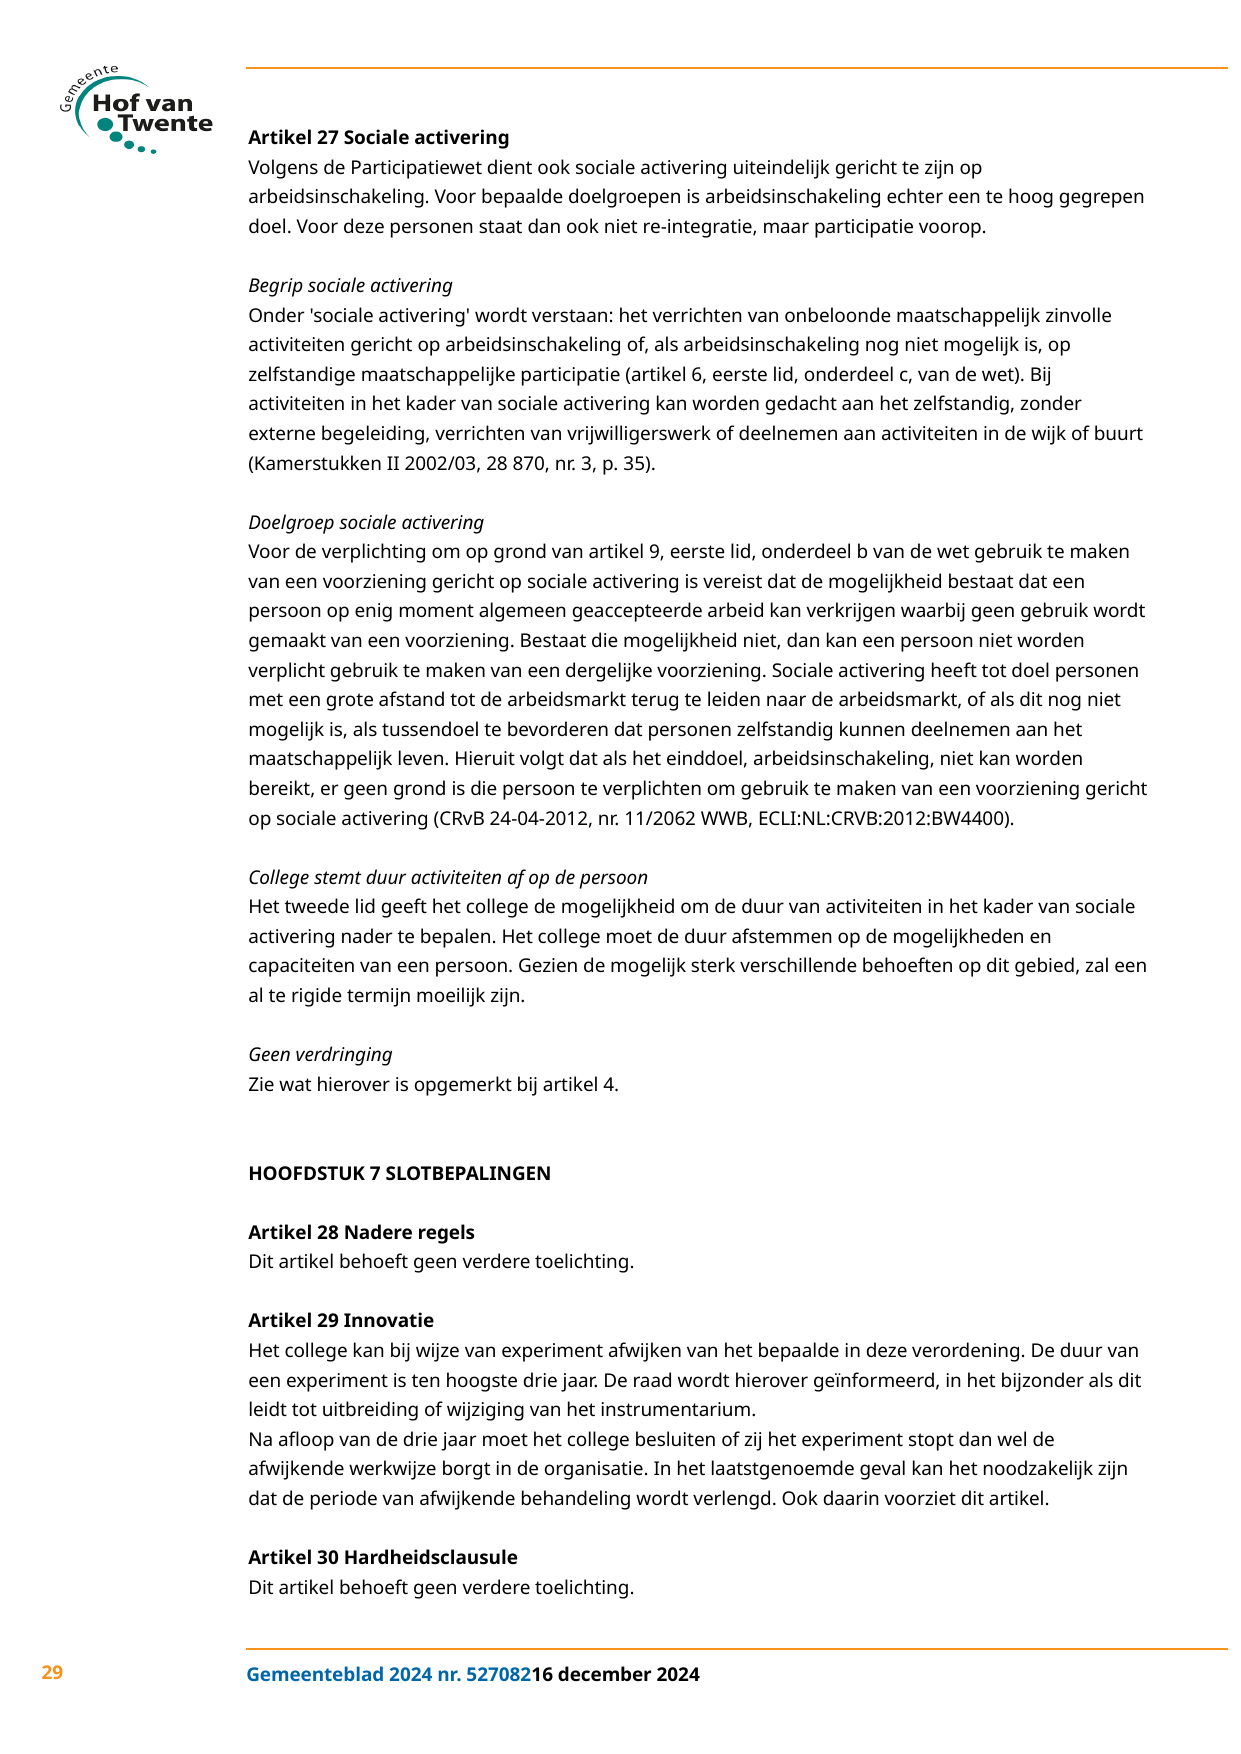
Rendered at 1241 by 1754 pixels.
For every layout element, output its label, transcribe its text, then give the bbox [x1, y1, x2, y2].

text Het college kan bij wijze van experiment afwijken van het bepaalde in deze verordening. De duur van een experiment is ten hoogste drie jaar. De raad wordt hierover geïnformeerd, in het bijzonder als dit leidt tot uitbreiding of wijziging van het instrumentarium. [248, 1337, 1152, 1422]
text Geen verdringing [248, 1041, 1152, 1067]
text Het tweede lid geeft het college de mogelijkheid om de duur van activiteiten in het kader van sociale activering nader te bepalen. Het college moet de duur afstemmen op de mogelijkheden en capaciteiten van een persoon. Gezien de mogelijk sterk verschillende behoeften op dit gebied, zal een al te rigide termijn moeilijk zijn. [248, 893, 1152, 1008]
text College stemt duur activiteiten af op de persoon [248, 864, 1152, 890]
text Artikel 29 Innovatie [248, 1308, 1152, 1333]
text Volgens de Participatiewet dient ook sociale activering uiteindelijk gericht te zijn op arbeidsinschakeling. Voor bepaalde doelgroepen is arbeidsinschakeling echter een te hoog gegrepen doel. Voor deze personen staat dan ook niet re-integratie, maar participatie voorop. [248, 154, 1152, 239]
text Zie wat hierover is opgemerkt bij artikel 4. [248, 1071, 1152, 1097]
picture [41, 47, 231, 172]
text Artikel 30 Hardheidsclausule [248, 1544, 1152, 1570]
text Voor de verplichting om op grond van artikel 9, eerste lid, onderdeel b van de wet gebruik te maken van een voorziening gericht op sociale activering is vereist dat de mogelijkheid bestaat dat een persoon op enig moment algemeen geaccepteerde arbeid kan verkrijgen waarbij geen gebruik wordt gemaakt van een voorziening. Bestaat die mogelijkheid niet, dan kan een persoon niet worden verplicht gebruik te maken van een dergelijke voorziening. Sociale activering heeft tot doel personen met een grote afstand tot de arbeidsmarkt terug te leiden naar de arbeidsmarkt, of als dit nog niet mogelijk is, als tussendoel te bevorderen dat personen zelfstandig kunnen deelnemen aan het maatschappelijk leven. Hieruit volgt dat als het einddoel, arbeidsinschakeling, niet kan worden bereikt, er geen grond is die persoon te verplichten om gebruik te maken van een voorziening gericht op sociale activering (CRvB 24-04-2012, nr. 11/2062 WWB, ECLI:NL:CRVB:2012:BW4400). [248, 538, 1152, 831]
text Doelgroep sociale activering [248, 509, 1152, 535]
text Artikel 27 Sociale activering [248, 124, 1152, 150]
text HOOFDSTUK 7 SLOTBEPALINGEN [248, 1160, 1152, 1186]
text Dit artikel behoeft geen verdere toelichting. [248, 1248, 1152, 1274]
text Onder 'sociale activering' wordt verstaan: het verrichten van onbeloonde maatschappelijk zinvolle activiteiten gericht op arbeidsinschakeling of, als arbeidsinschakeling nog niet mogelijk is, op zelfstandige maatschappelijke participatie (artikel 6, eerste lid, onderdeel c, van de wet). Bij activiteiten in het kader van sociale activering kan worden gedacht aan het zelfstandig, zonder externe begeleiding, verrichten van vrijwilligerswerk of deelnemen aan activiteiten in de wijk of buurt (Kamerstukken II 2002/03, 28 870, nr. 3, p. 35). [248, 302, 1152, 476]
text Artikel 28 Nadere regels [248, 1219, 1152, 1245]
text Dit artikel behoeft geen verdere toelichting. [248, 1574, 1152, 1600]
text Na afloop van de drie jaar moet het college besluiten of zij het experiment stopt dan wel de afwijkende werkwijze borgt in de organisatie. In het laatstgenoemde geval kan het noodzakelijk zijn dat de periode van afwijkende behandeling wordt verlengd. Ook daarin voorziet dit artikel. [248, 1426, 1152, 1511]
text Begrip sociale activering [248, 272, 1152, 298]
